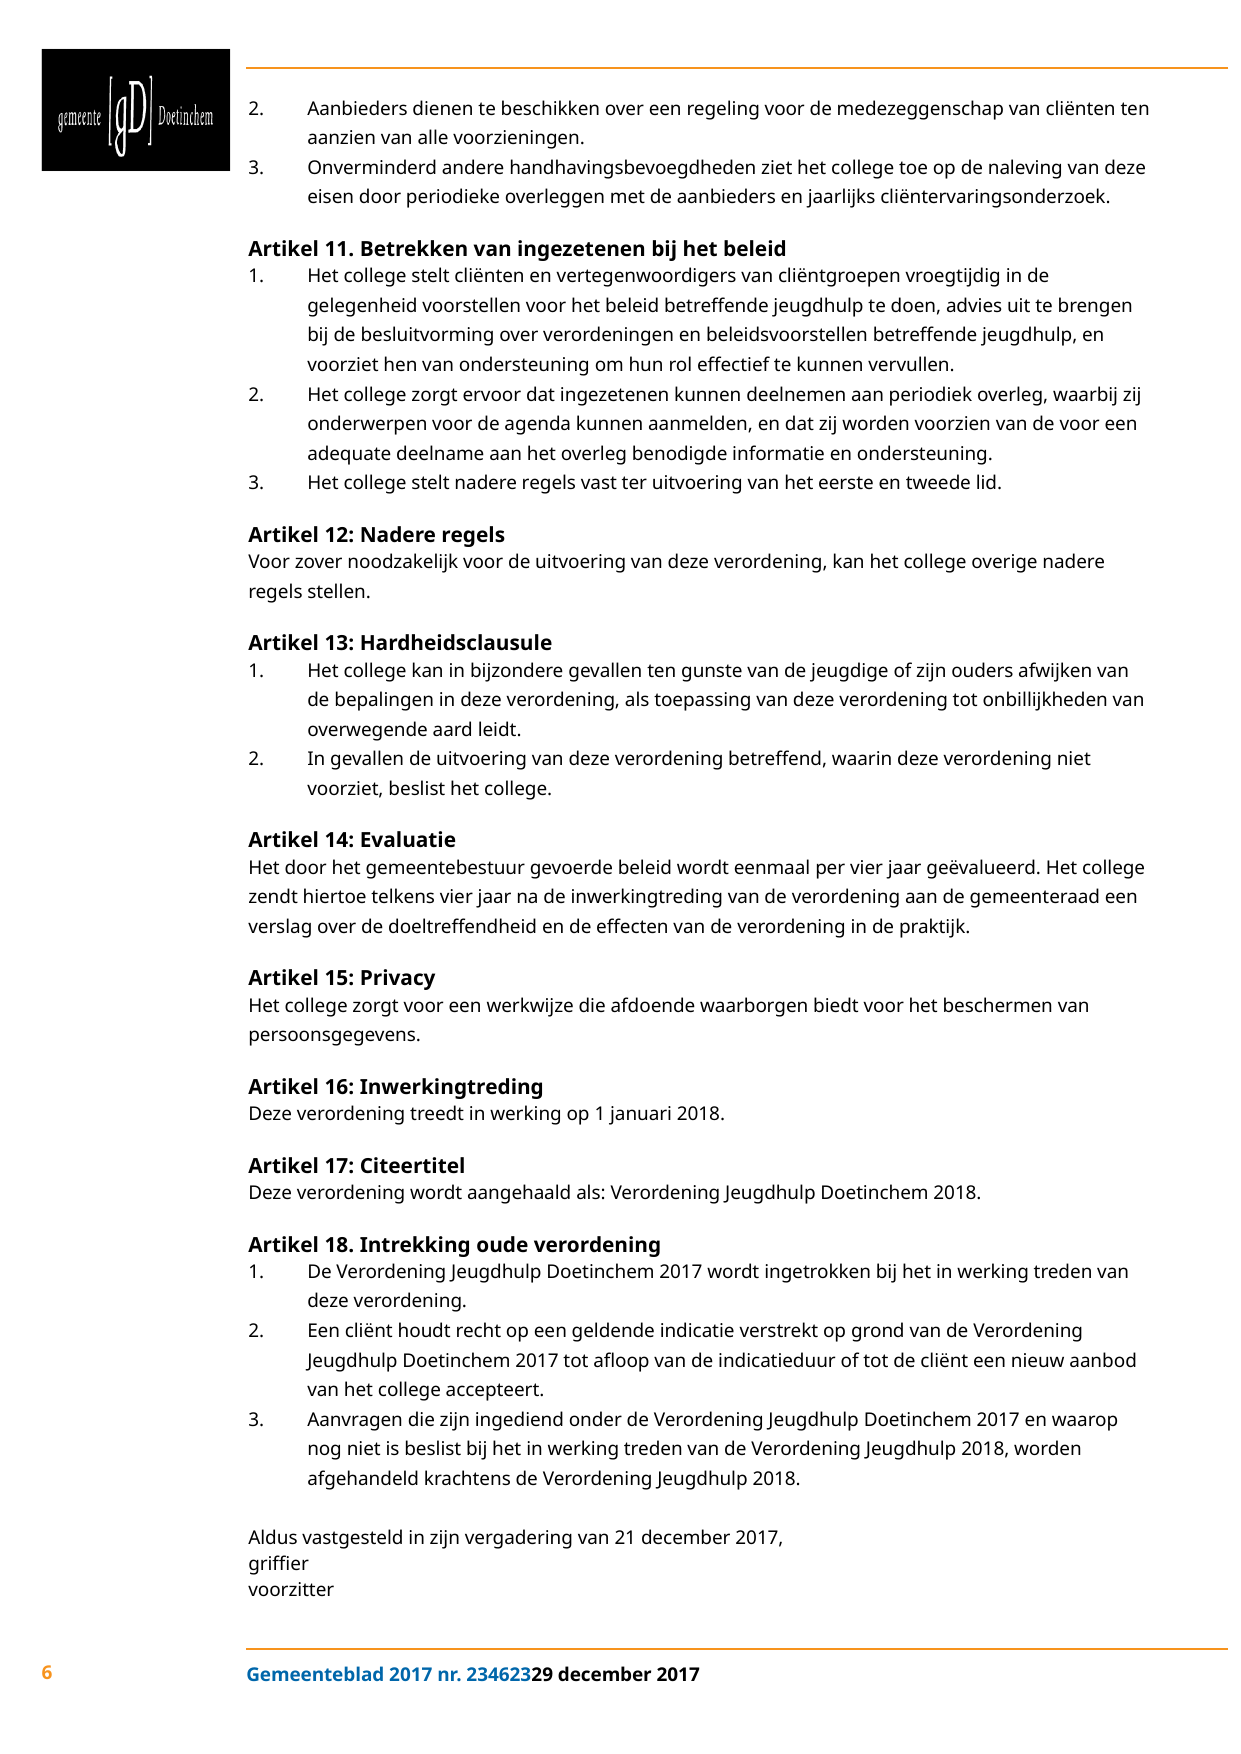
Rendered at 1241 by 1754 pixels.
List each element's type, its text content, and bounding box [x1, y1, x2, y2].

list Een cliënt houdt recht op een geldende indicatie verstrekt op grond van de Verordening Jeugdhulp Doetinchem 2017 tot afloop van de indicatieduur of tot de cliënt een nieuw aanbod van het college accepteert. [248, 1317, 1152, 1402]
text Artikel 15: Privacy [248, 963, 1152, 992]
text Deze verordening wordt aangehaald als: Verordening Jeugdhulp Doetinchem 2018. [248, 1179, 1152, 1205]
text Voor zover noodzakelijk voor de uitvoering van deze verordening, kan het college overige nadere regels stellen. [248, 548, 1152, 604]
list Het college zorgt ervoor dat ingezetenen kunnen deelnemen aan periodiek overleg, waarbij zij onderwerpen voor de agenda kunnen aanmelden, en dat zij worden voorzien van de voor een adequate deelname aan het overleg benodigde informatie en ondersteuning. [248, 381, 1152, 466]
text Artikel 17: Citeertitel [248, 1151, 1152, 1179]
text griffier [248, 1550, 1152, 1576]
picture [41, 47, 231, 172]
list Onverminderd andere handhavingsbevoegdheden ziet het college toe op de naleving van deze eisen door periodieke overleggen met de aanbieders en jaarlijks cliëntervaringsonderzoek. [248, 154, 1152, 209]
text Artikel 14: Evaluatie [248, 826, 1152, 854]
list In gevallen de uitvoering van deze verordening betreffend, waarin deze verordening niet voorziet, beslist het college. [248, 746, 1152, 801]
text Artikel 12: Nadere regels [248, 520, 1152, 548]
list Het college stelt nadere regels vast ter uitvoering van het eerste en tweede lid. [248, 469, 1152, 495]
list Het college kan in bijzondere gevallen ten gunste van de jeugdige of zijn ouders afwijken van de bepalingen in deze verordening, als toepassing van deze verordening tot onbillijkheden van overwegende aard leidt. [248, 657, 1152, 742]
list De Verordening Jeugdhulp Doetinchem 2017 wordt ingetrokken bij het in werking treden van deze verordening. [248, 1258, 1152, 1313]
text Het college zorgt voor een werkwijze die afdoende waarborgen biedt voor het beschermen van persoonsgegevens. [248, 992, 1152, 1047]
text Artikel 11. Betrekken van ingezetenen bij het beleid [248, 234, 1152, 262]
text Artikel 16: Inwerkingtreding [248, 1072, 1152, 1100]
list Aanvragen die zijn ingediend onder de Verordening Jeugdhulp Doetinchem 2017 en waarop nog niet is beslist bij het in werking treden van de Verordening Jeugdhulp 2018, worden afgehandeld krachtens de Verordening Jeugdhulp 2018. [248, 1406, 1152, 1491]
text Het door het gemeentebestuur gevoerde beleid wordt eenmaal per vier jaar geëvalueerd. Het college zendt hiertoe telkens vier jaar na de inwerkingtreding van de verordening aan de gemeenteraad een verslag over de doeltreffendheid en de effecten van de verordening in de praktijk. [248, 854, 1152, 939]
list Het college stelt cliënten en vertegenwoordigers van cliëntgroepen vroegtijdig in de gelegenheid voorstellen voor het beleid betreffende jeugdhulp te doen, advies uit te brengen bij de besluitvorming over verordeningen en beleidsvoorstellen betreffende jeugdhulp, en voorziet hen van ondersteuning om hun rol effectief te kunnen vervullen. [248, 262, 1152, 377]
text Deze verordening treedt in werking op 1 januari 2018. [248, 1100, 1152, 1126]
list Aanbieders dienen te beschikken over een regeling voor de medezeggenschap van cliënten ten aanzien van alle voorzieningen. [248, 95, 1152, 150]
text voorzitter [248, 1576, 1152, 1602]
text Artikel 18. Intrekking oude verordening [248, 1230, 1152, 1258]
text Artikel 13: Hardheidsclausule [248, 628, 1152, 657]
text Aldus vastgesteld in zijn vergadering van 21 december 2017, [248, 1524, 1152, 1550]
